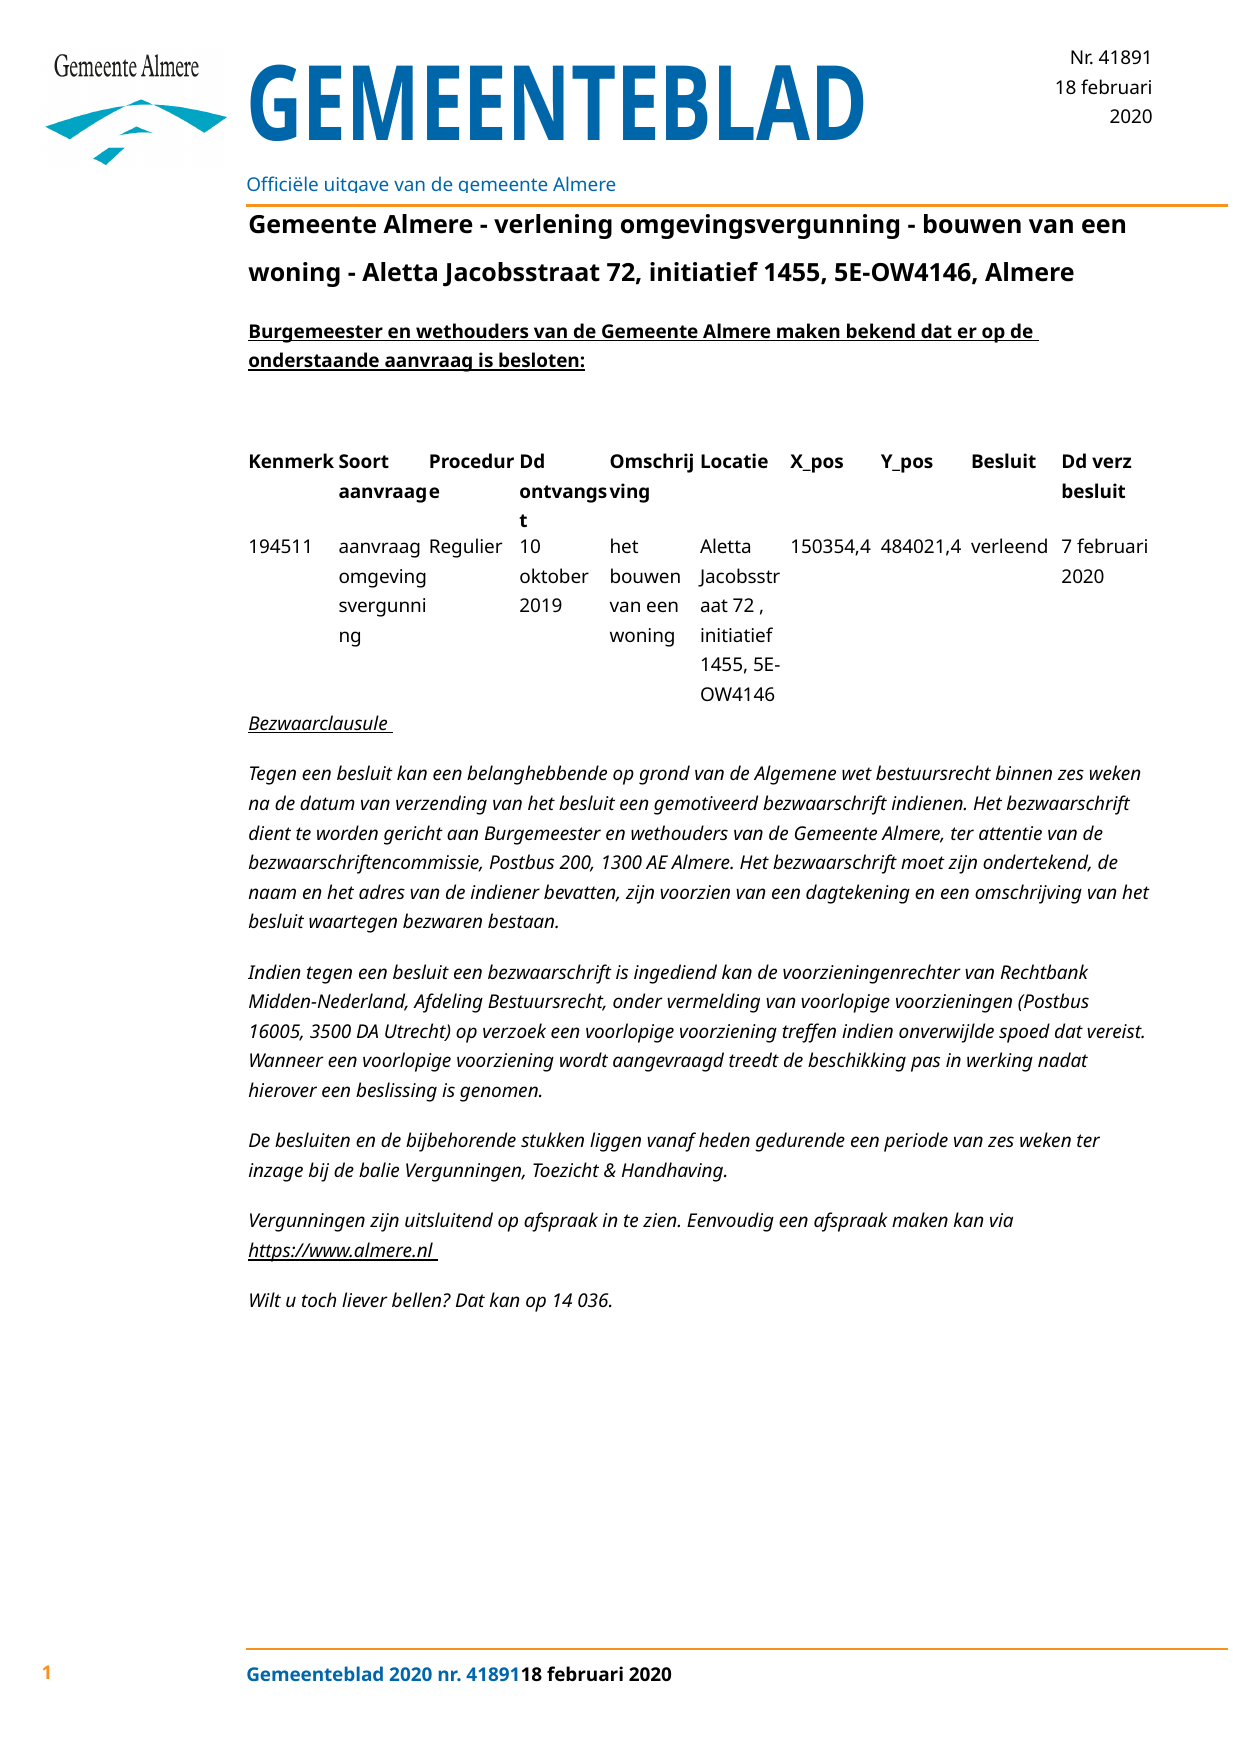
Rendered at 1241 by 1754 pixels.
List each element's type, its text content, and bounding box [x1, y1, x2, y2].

table_cell aanvraag omgevingsvergunning [338, 533, 429, 707]
table_header Dd verz besluit [1061, 449, 1152, 533]
text Tegen een besluit kan een belanghebbende op grond van de Algemene wet bestuursrecht binnen zes weken na de datum van verzending van het besluit een gemotiveerd bezwaarschrift indienen. Het bezwaarschrift dient te worden gericht aan Burgemeester en wethouders van de Gemeente Almere, ter attentie van de bezwaarschriftencommissie, Postbus 200, 1300 AE Almere. Het bezwaarschrift moet zijn ondertekend, de naam en het adres van de indiener bevatten, zijn voorzien van een dagtekening en een omschrijving van het besluit waartegen bezwaren bestaan. [248, 761, 1152, 934]
table_header Kenmerk [248, 449, 338, 533]
text De besluiten en de bijbehorende stukken liggen vanaf heden gedurende een periode van zes weken ter inzage bij de balie Vergunningen, Toezicht & Handhaving. [248, 1128, 1152, 1183]
table_cell 10 oktober 2019 [519, 533, 609, 707]
text Indien tegen een besluit een bezwaarschrift is ingediend kan de voorzieningenrechter van Rechtbank Midden-Nederland, Afdeling Bestuursrecht, onder vermelding van voorlopige voorzieningen (Postbus 16005, 3500 DA Utrecht) op verzoek een voorlopige voorziening treffen indien onverwijlde spoed dat vereist. Wanneer een voorlopige voorziening wordt aangevraagd treedt de beschikking pas in werking nadat hierover een beslissing is genomen. [248, 959, 1152, 1103]
text Wilt u toch liever bellen? Dat kan op 14 036. [248, 1288, 1152, 1313]
table_header Y_pos [881, 449, 971, 533]
table_header Omschrijving [609, 449, 700, 533]
text Vergunningen zijn uitsluitend op afspraak in te zien. Eenvoudig een afspraak maken kan via https://www.almere.nl [248, 1208, 1152, 1263]
table_cell Aletta Jacobsstraat 72 , initiatief 1455, 5E-OW4146 [700, 533, 790, 707]
table_cell het bouwen van een woning [609, 533, 700, 707]
table_header X_pos [790, 449, 881, 533]
table_cell 7 februari 2020 [1061, 533, 1152, 707]
table_cell 150354,4 [790, 533, 881, 707]
text Burgemeester en wethouders van de Gemeente Almere maken bekend dat er op de onderstaande aanvraag is besloten: [248, 318, 1152, 373]
text Bezwaarclausule [248, 710, 1152, 736]
text Gemeente Almere - verlening omgevingsvergunning - bouwen van een woning - Aletta Jacobsstraat 72, initiatief 1455, 5E-OW4146, Almere [248, 207, 1152, 288]
table_cell 484021,4 [881, 533, 971, 707]
table_header Procedure [429, 449, 519, 533]
table_header Dd ontvangst [519, 449, 609, 533]
table_cell verleend [971, 533, 1061, 707]
table_cell Regulier [429, 533, 519, 707]
table_header Locatie [700, 449, 790, 533]
table_header Besluit [971, 449, 1061, 533]
picture [41, 47, 231, 172]
table_header Soort aanvraag [338, 449, 429, 533]
table_cell 194511 [248, 533, 338, 707]
